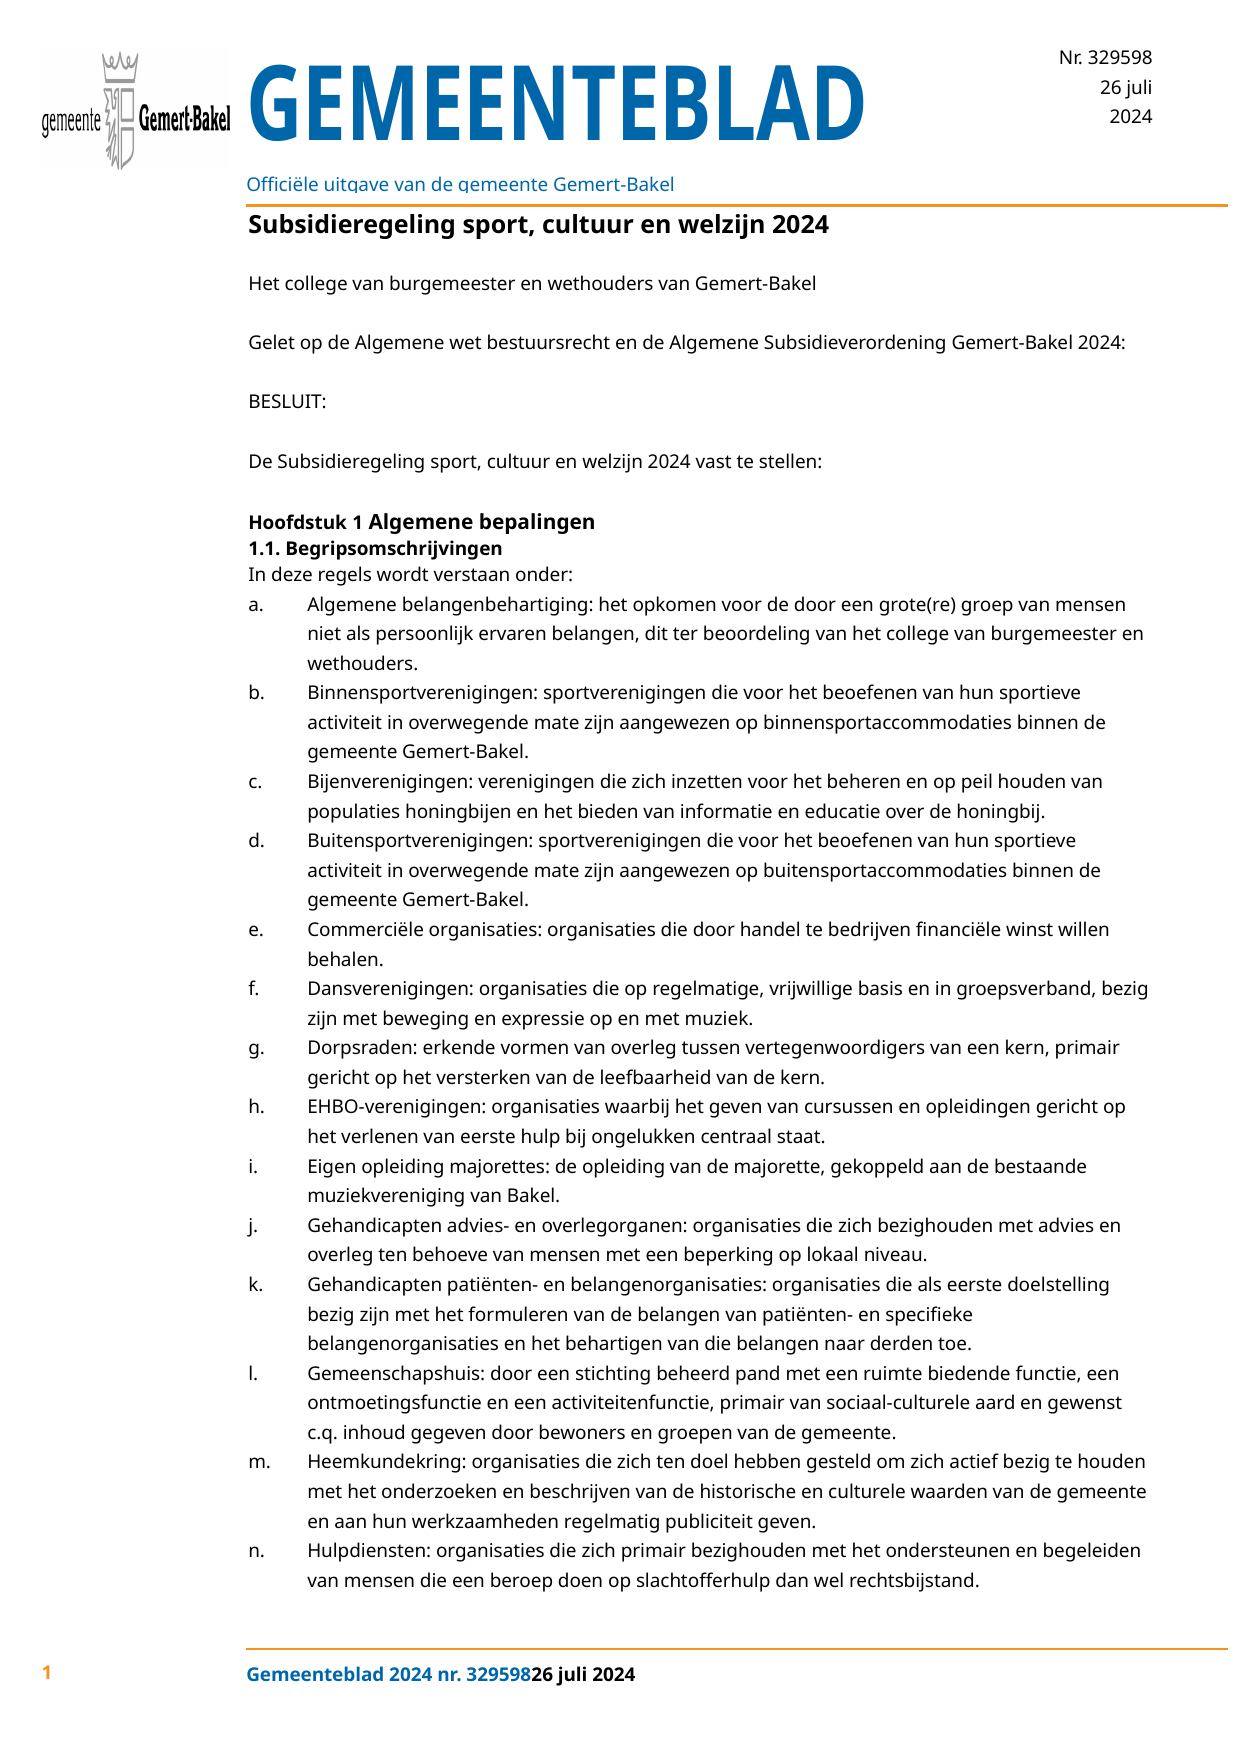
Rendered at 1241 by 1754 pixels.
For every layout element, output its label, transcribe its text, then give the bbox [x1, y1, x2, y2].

list Algemene belangenbehartiging: het opkomen voor de door een grote(re) groep van mensen niet als persoonlijk ervaren belangen, dit ter beoordeling van het college van burgemeester en wethouders. [248, 591, 1152, 676]
list Hulpdiensten: organisaties die zich primair bezighouden met het ondersteunen en begeleiden van mensen die een beroep doen op slachtofferhulp dan wel rechtsbijstand. [248, 1537, 1152, 1593]
list Bijenverenigingen: verenigingen die zich inzetten voor het beheren en op peil houden van populaties honingbijen en het bieden van informatie en educatie over de honingbij. [248, 768, 1152, 823]
text 1.1. Begripsomschrijvingen [248, 535, 1152, 561]
list Binnensportverenigingen: sportverenigingen die voor het beoefenen van hun sportieve activiteit in overwegende mate zijn aangewezen op binnensportaccommodaties binnen de gemeente Gemert-Bakel. [248, 679, 1152, 764]
text Het college van burgemeester en wethouders van Gemert-Bakel [248, 270, 1152, 296]
list Commerciële organisaties: organisaties die door handel te bedrijven financiële winst willen behalen. [248, 916, 1152, 971]
list Gehandicapten patiënten- en belangenorganisaties: organisaties die als eerste doelstelling bezig zijn met het formuleren van de belangen van patiënten- en specifieke belangenorganisaties en het behartigen van die belangen naar derden toe. [248, 1271, 1152, 1356]
picture [41, 47, 231, 172]
list Buitensportverenigingen: sportverenigingen die voor het beoefenen van hun sportieve activiteit in overwegende mate zijn aangewezen op buitensportaccommodaties binnen de gemeente Gemert-Bakel. [248, 827, 1152, 912]
text BESLUIT: [248, 389, 1152, 414]
list Eigen opleiding majorettes: de opleiding van de majorette, gekoppeld aan de bestaande muziekvereniging van Bakel. [248, 1153, 1152, 1208]
list Gemeenschapshuis: door een stichting beheerd pand met een ruimte biedende functie, een ontmoetingsfunctie en een activiteitenfunctie, primair van sociaal-culturele aard en gewenst c.q. inhoud gegeven door bewoners en groepen van de gemeente. [248, 1360, 1152, 1445]
list Gehandicapten advies- en overlegorganen: organisaties die zich bezighouden met advies en overleg ten behoeve van mensen met een beperking op lokaal niveau. [248, 1212, 1152, 1267]
text Hoofdstuk 1 Algemene bepalingen [248, 507, 1152, 535]
list EHBO-verenigingen: organisaties waarbij het geven van cursussen en opleidingen gericht op het verlenen van eerste hulp bij ongelukken centraal staat. [248, 1094, 1152, 1149]
list Dansverenigingen: organisaties die op regelmatige, vrijwillige basis en in groepsverband, bezig zijn met beweging en expressie op en met muziek. [248, 975, 1152, 1031]
text Subsidieregeling sport, cultuur en welzijn 2024 [248, 207, 1152, 241]
text De Subsidieregeling sport, cultuur en welzijn 2024 vast te stellen: [248, 448, 1152, 473]
list Dorpsraden: erkende vormen van overleg tussen vertegenwoordigers van een kern, primair gericht op het versterken van de leefbaarheid van de kern. [248, 1034, 1152, 1090]
text In deze regels wordt verstaan onder: [248, 561, 1152, 587]
text Gelet op de Algemene wet bestuursrecht en de Algemene Subsidieverordening Gemert-Bakel 2024: [248, 329, 1152, 355]
list Heemkundekring: organisaties die zich ten doel hebben gesteld om zich actief bezig te houden met het onderzoeken en beschrijven van de historische en culturele waarden van de gemeente en aan hun werkzaamheden regelmatig publiciteit geven. [248, 1449, 1152, 1533]
